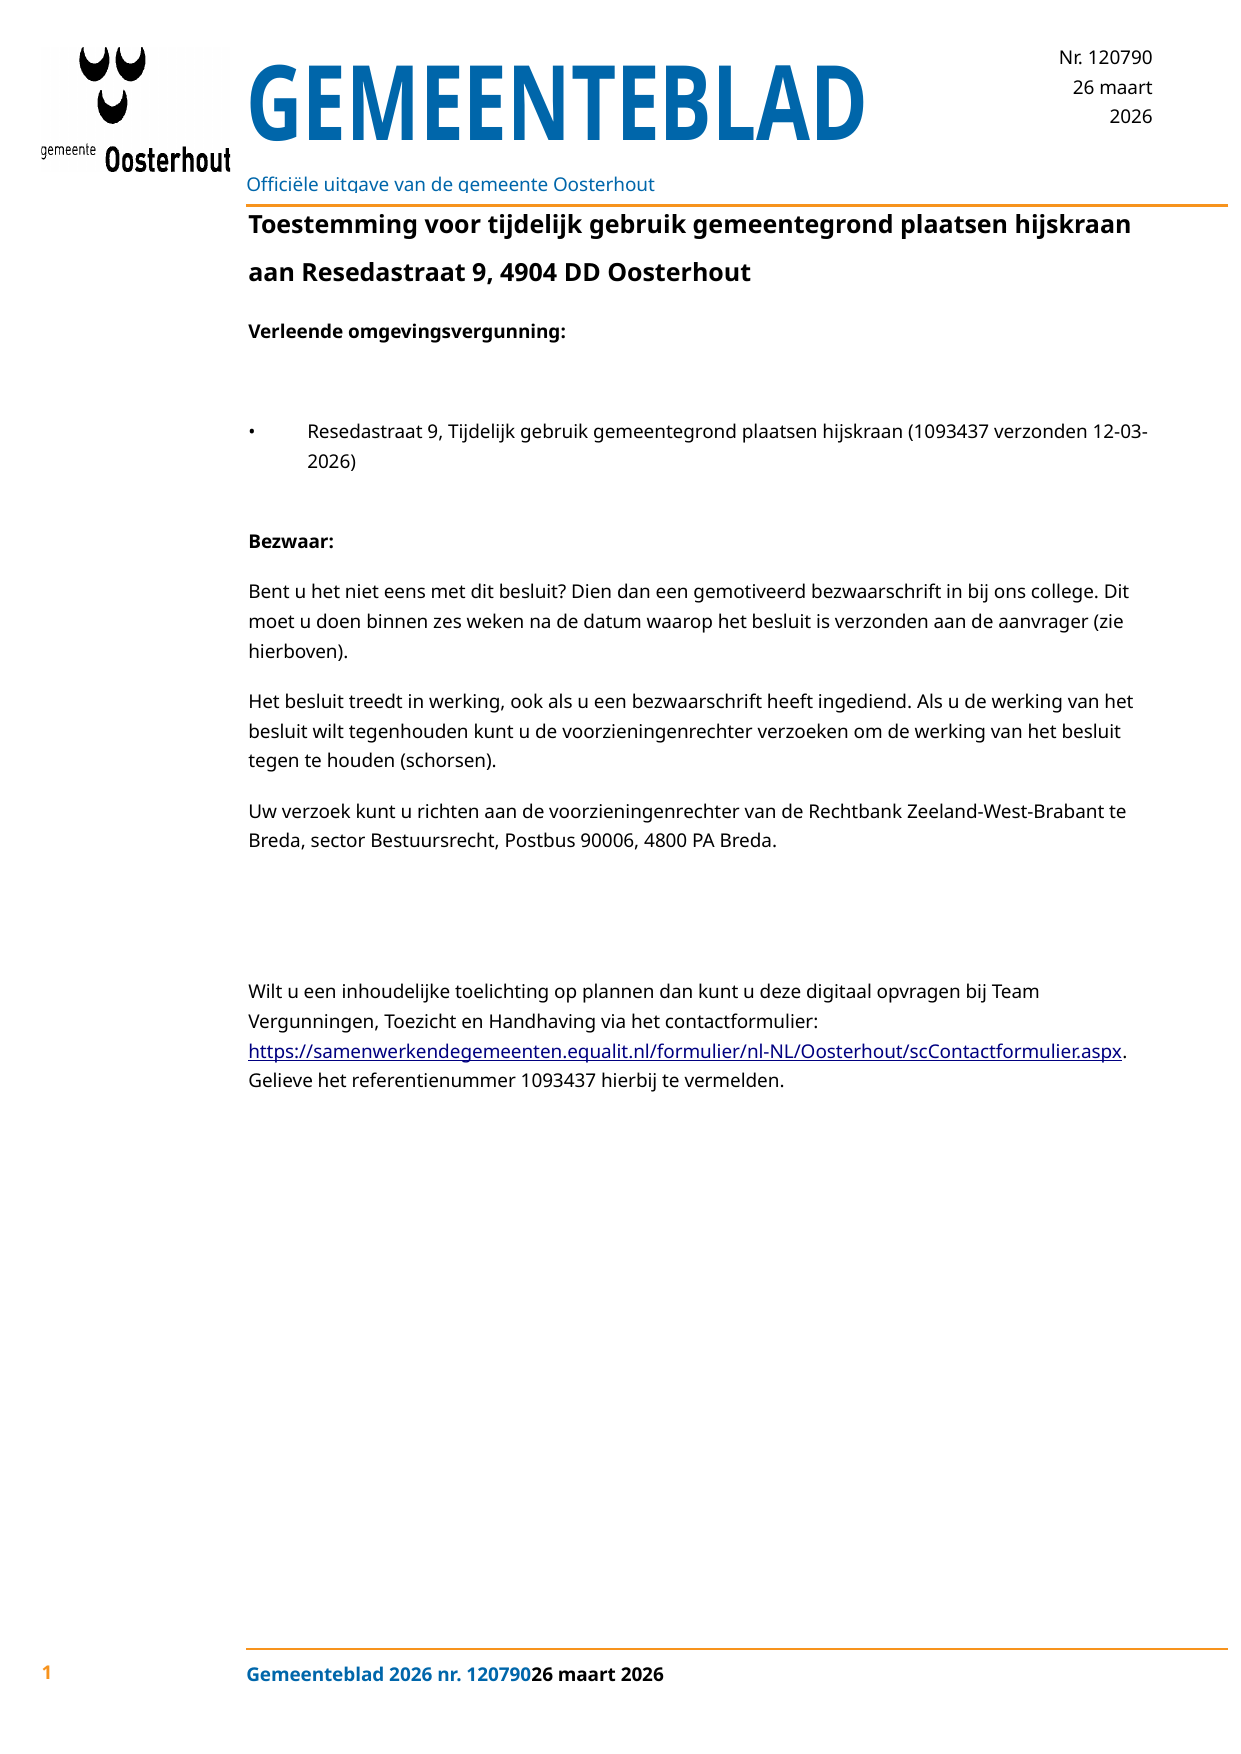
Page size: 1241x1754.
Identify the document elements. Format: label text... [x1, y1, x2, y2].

text Wilt u een inhoudelijke toelichting op plannen dan kunt u deze digitaal opvragen bij Team Vergunningen, Toezicht en Handhaving via het contactformulier: https://samenwerkendegemeenten.equalit.nl/formulier/nl-NL/Oosterhout/scContactformulier.aspx. Gelieve het referentienummer 1093437 hierbij te vermelden. [248, 979, 1152, 1093]
picture [41, 47, 231, 172]
text Bezwaar: [248, 528, 1152, 554]
text Uw verzoek kunt u richten aan de voorzieningenrechter van de Rechtbank Zeeland-West-Brabant te Breda, sector Bestuursrecht, Postbus 90006, 4800 PA Breda. [248, 798, 1152, 853]
list Resedastraat 9, Tijdelijk gebruik gemeentegrond plaatsen hijskraan (1093437 verzonden 12-03-2026) [248, 419, 1152, 474]
text Het besluit treedt in werking, ook als u een bezwaarschrift heeft ingediend. Als u de werking van het besluit wilt tegenhouden kunt u de voorzieningenrechter verzoeken om de werking van het besluit tegen te houden (schorsen). [248, 688, 1152, 773]
text Toestemming voor tijdelijk gebruik gemeentegrond plaatsen hijskraan aan Resedastraat 9, 4904 DD Oosterhout [248, 207, 1152, 288]
text Bent u het niet eens met dit besluit? Dien dan een gemotiveerd bezwaarschrift in bij ons college. Dit moet u doen binnen zes weken na de datum waarop het besluit is verzonden aan de aanvrager (zie hierboven). [248, 579, 1152, 664]
text Verleende omgevingsvergunning: [248, 318, 1152, 344]
